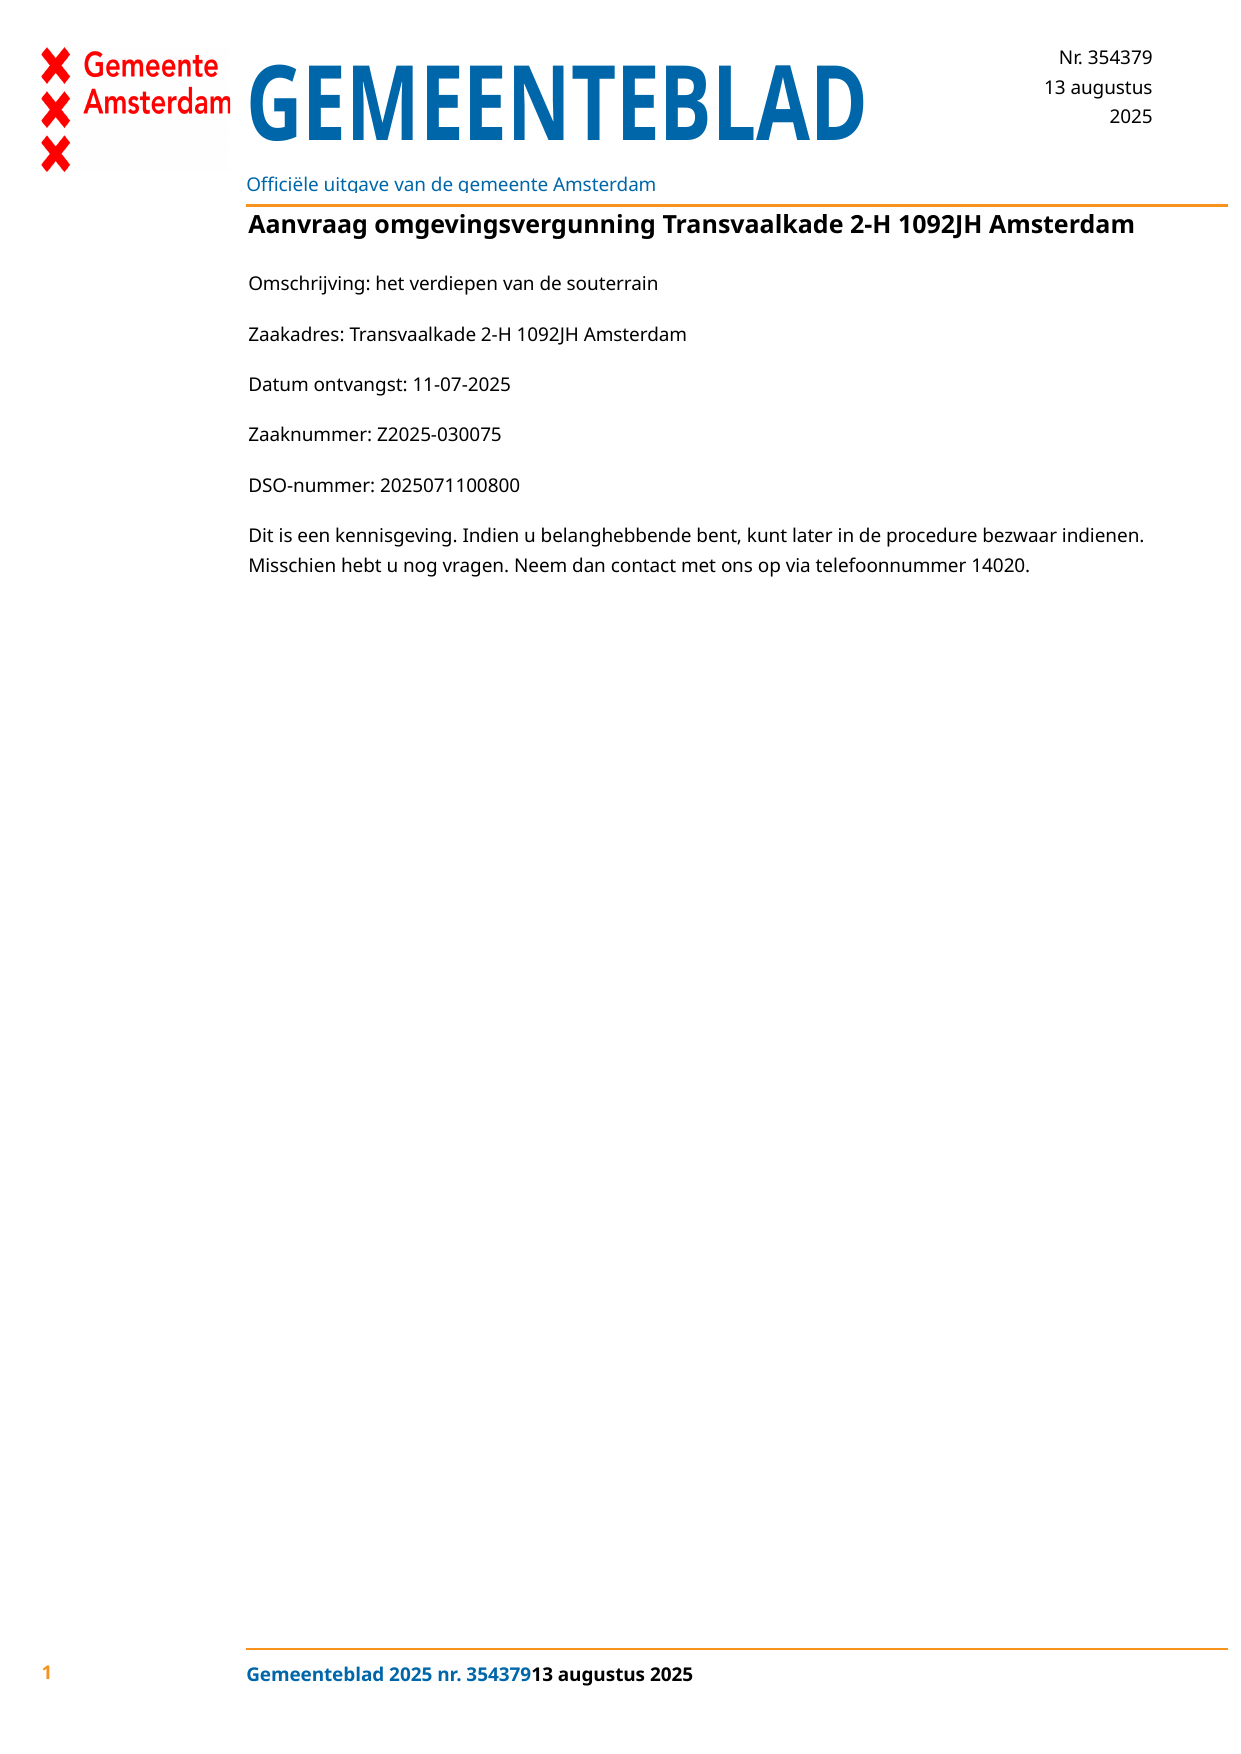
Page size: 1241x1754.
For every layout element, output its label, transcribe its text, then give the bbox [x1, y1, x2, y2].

text Zaakadres: Transvaalkade 2-H 1092JH Amsterdam [248, 321, 1152, 346]
text Dit is een kennisgeving. Indien u belanghebbende bent, kunt later in de procedure bezwaar indienen. Misschien hebt u nog vragen. Neem dan contact met ons op via telefoonnummer 14020. [248, 522, 1152, 578]
text DSO-nummer: 2025071100800 [248, 472, 1152, 498]
picture [41, 47, 231, 172]
text Omschrijving: het verdiepen van de souterrain [248, 270, 1152, 296]
text Zaaknummer: Z2025-030075 [248, 422, 1152, 447]
text Aanvraag omgevingsvergunning Transvaalkade 2-H 1092JH Amsterdam [248, 207, 1152, 241]
text Datum ontvangst: 11-07-2025 [248, 371, 1152, 397]
